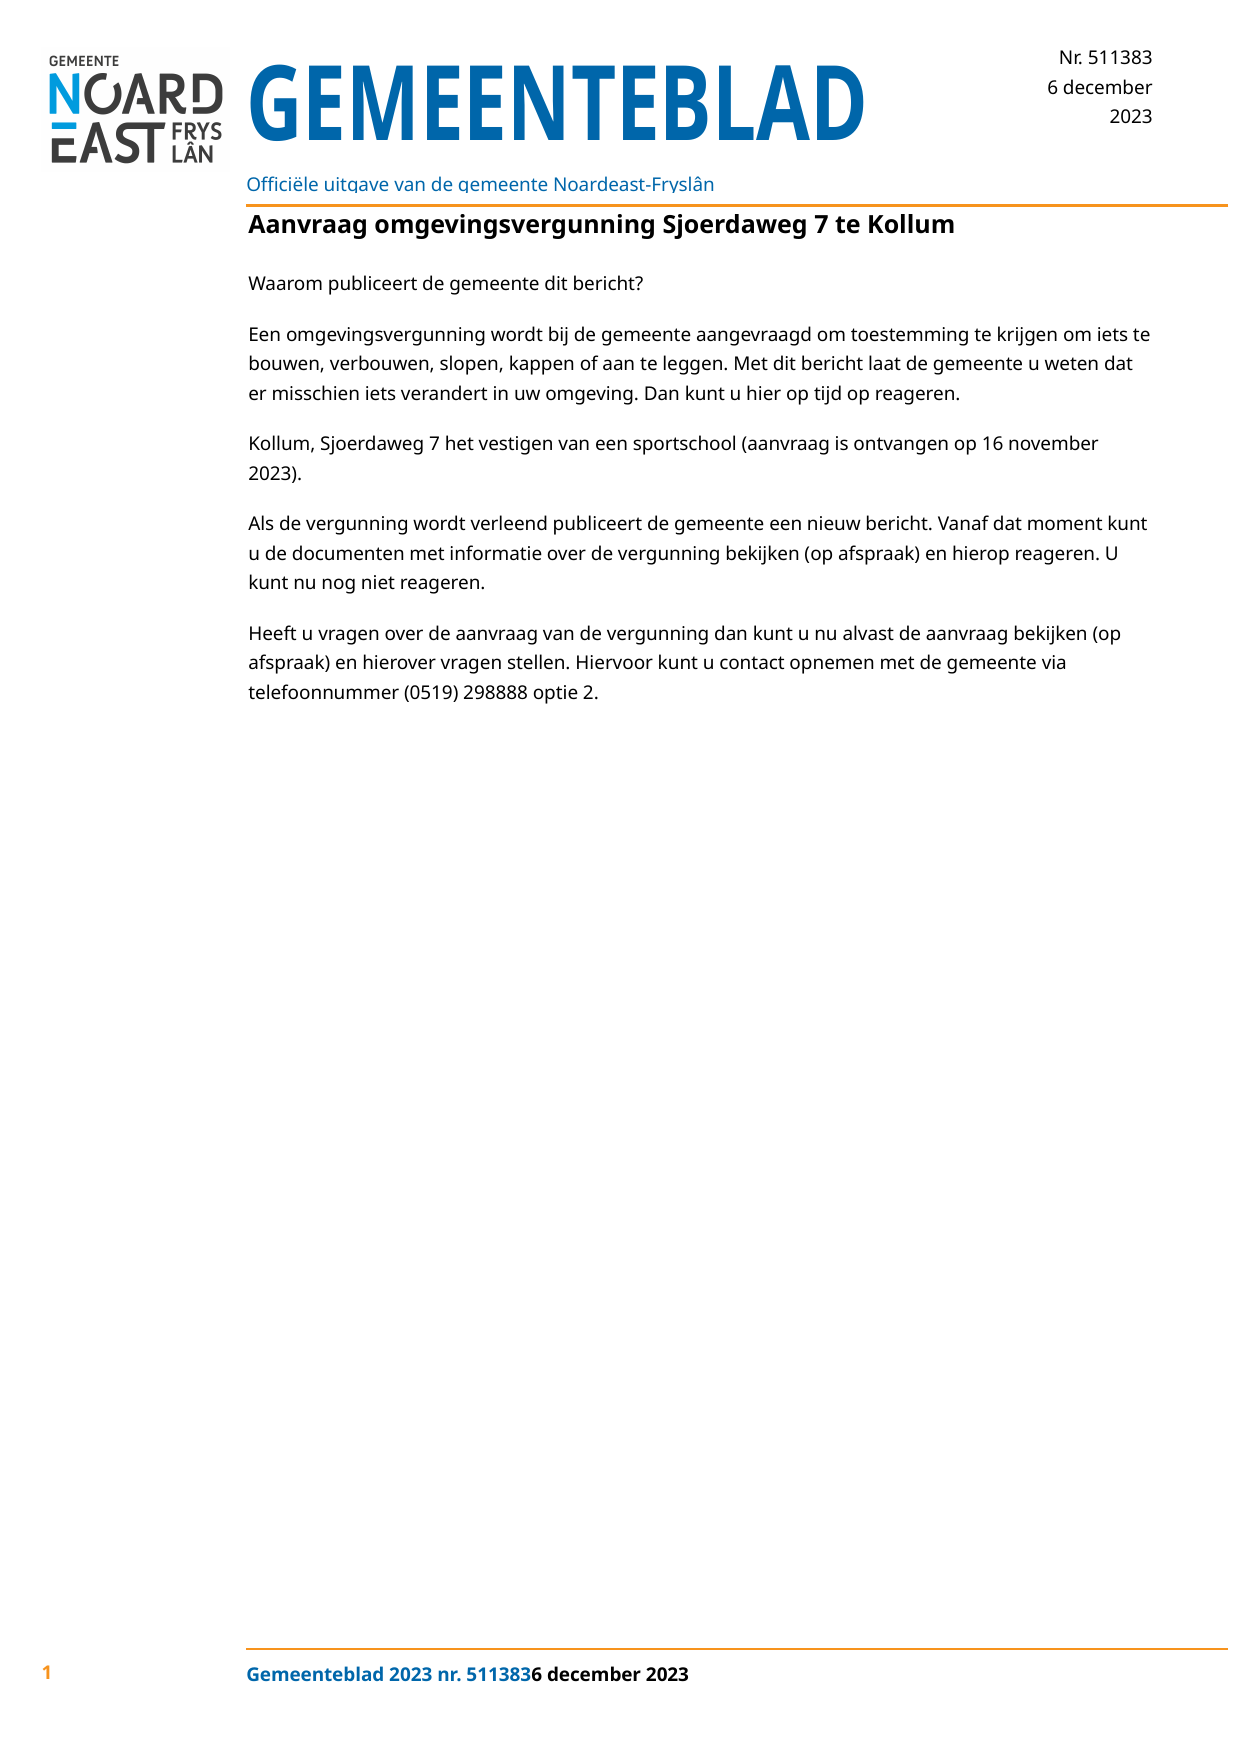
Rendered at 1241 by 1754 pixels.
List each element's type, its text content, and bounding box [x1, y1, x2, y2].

text Kollum, Sjoerdaweg 7 het vestigen van een sportschool (aanvraag is ontvangen op 16 november 2023). [248, 430, 1152, 486]
text Waarom publiceert de gemeente dit bericht? [248, 270, 1152, 296]
picture [41, 47, 231, 172]
text Aanvraag omgevingsvergunning Sjoerdaweg 7 te Kollum [248, 207, 1152, 241]
text Als de vergunning wordt verleend publiceert de gemeente een nieuw bericht. Vanaf dat moment kunt u de documenten met informatie over de vergunning bekijken (op afspraak) en hierop reageren. U kunt nu nog niet reageren. [248, 510, 1152, 595]
text Heeft u vragen over de aanvraag van de vergunning dan kunt u nu alvast de aanvraag bekijken (op afspraak) en hierover vragen stellen. Hiervoor kunt u contact opnemen met de gemeente via telefoonnummer (0519) 298888 optie 2. [248, 620, 1152, 705]
text Een omgevingsvergunning wordt bij de gemeente aangevraagd om toestemming te krijgen om iets te bouwen, verbouwen, slopen, kappen of aan te leggen. Met dit bericht laat de gemeente u weten dat er misschien iets verandert in uw omgeving. Dan kunt u hier op tijd op reageren. [248, 321, 1152, 406]
